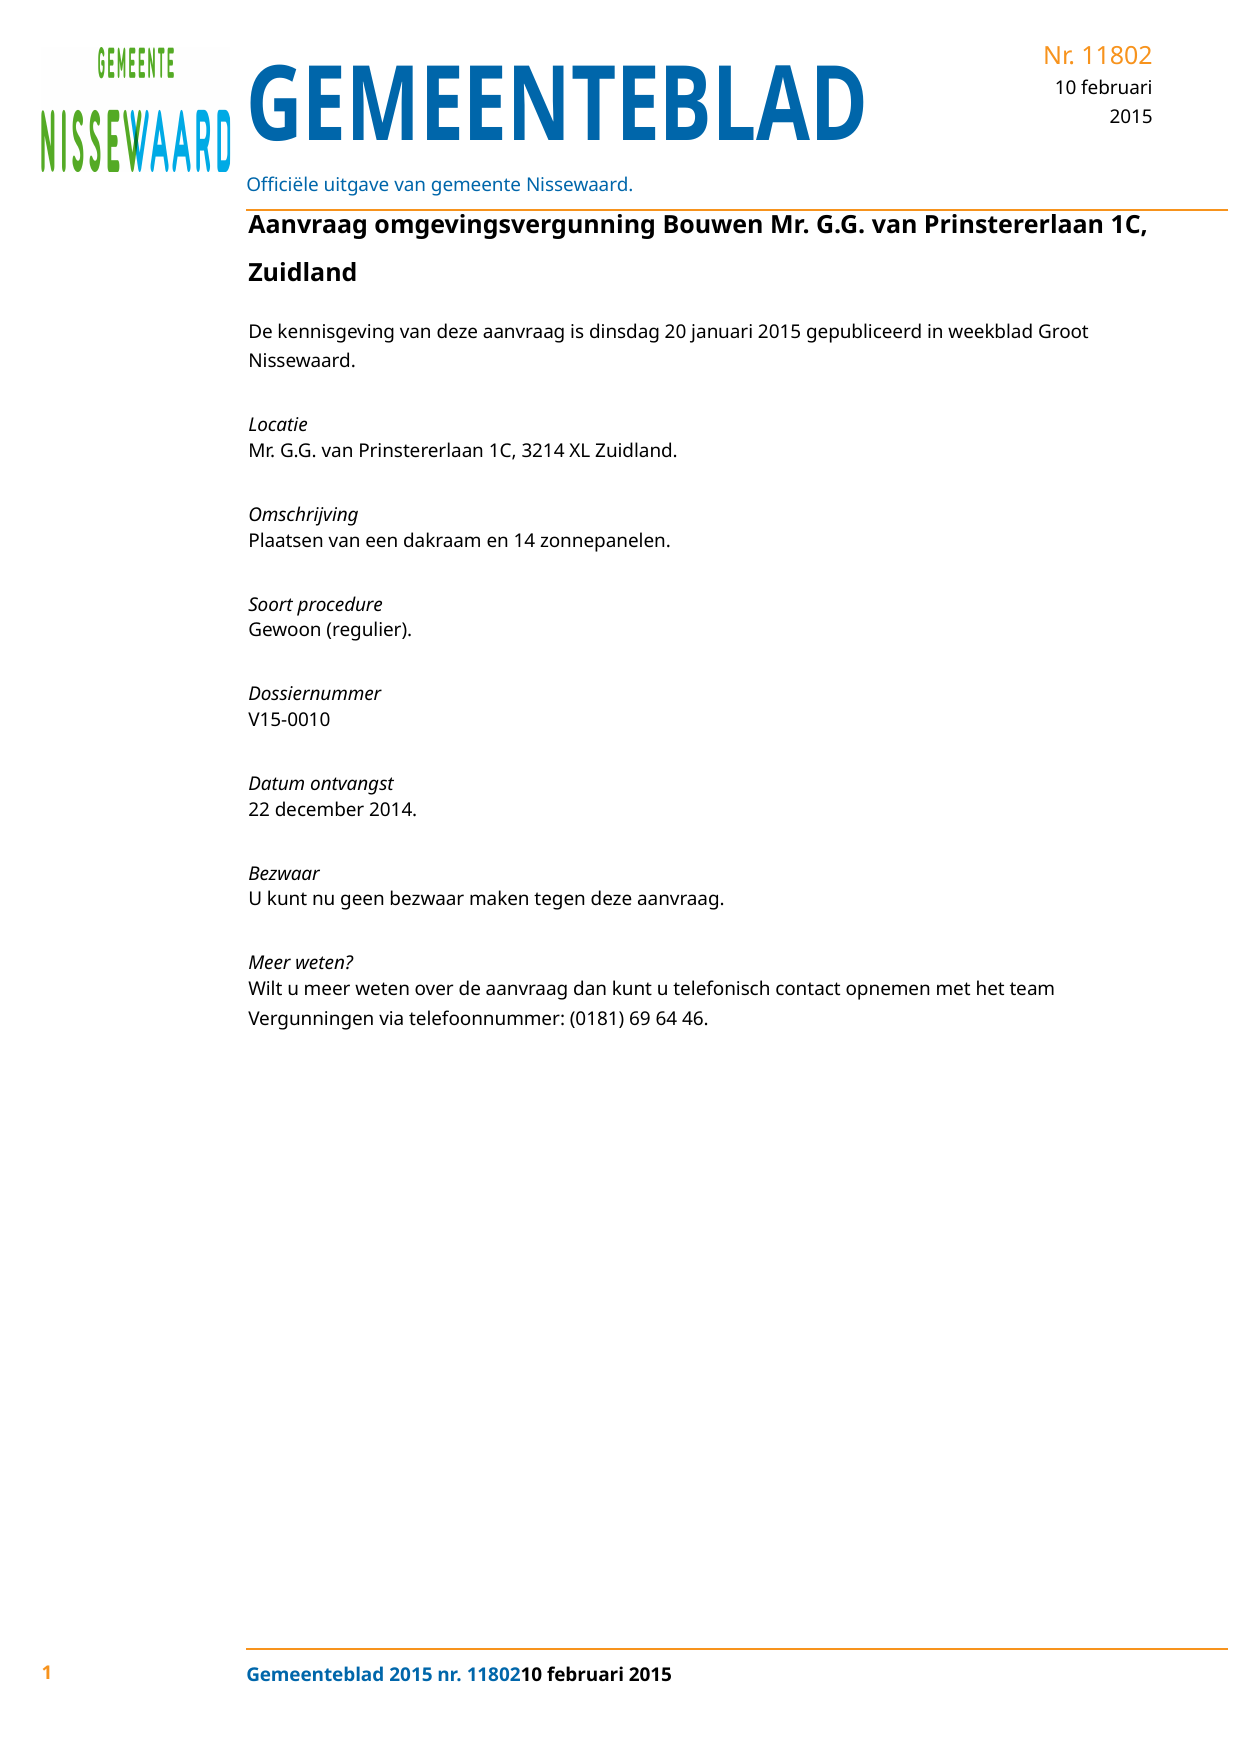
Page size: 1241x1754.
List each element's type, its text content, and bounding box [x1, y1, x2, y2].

picture [154, 157, 165, 172]
text Mr. G.G. van Prinstererlaan 1C, 3214 XL Zuidland. [248, 437, 1152, 463]
text Meer weten? [248, 949, 1152, 975]
text Locatie [248, 411, 1152, 437]
text Dossiernummer [248, 681, 1152, 706]
picture [201, 122, 206, 138]
text Plaatsen van een dakraam en 14 zonnepanelen. [248, 527, 1152, 553]
picture [176, 157, 187, 172]
text De kennisgeving van deze aanvraag is dinsdag 20 januari 2015 gepubliceerd in weekblad Groot Nissewaard. [248, 318, 1152, 373]
text Wilt u meer weten over de aanvraag dan kunt u telefonisch contact opnemen met het team Vergunningen via telefoonnummer: (0181) 69 64 46. [248, 975, 1152, 1031]
text U kunt nu geen bezwaar maken tegen deze aanvraag. [248, 886, 1152, 911]
picture [41, 47, 231, 172]
text Aanvraag omgevingsvergunning Bouwen Mr. G.G. van Prinstererlaan 1C, Zuidland [248, 211, 1152, 288]
picture [222, 122, 227, 160]
text Gewoon (regulier). [248, 617, 1152, 642]
text 22 december 2014. [248, 796, 1152, 822]
text V15-0010 [248, 706, 1152, 732]
text Bezwaar [248, 860, 1152, 886]
text Omschrijving [248, 501, 1152, 527]
picture [200, 151, 206, 172]
text Soort procedure [248, 591, 1152, 617]
text Datum ontvangst [248, 770, 1152, 796]
